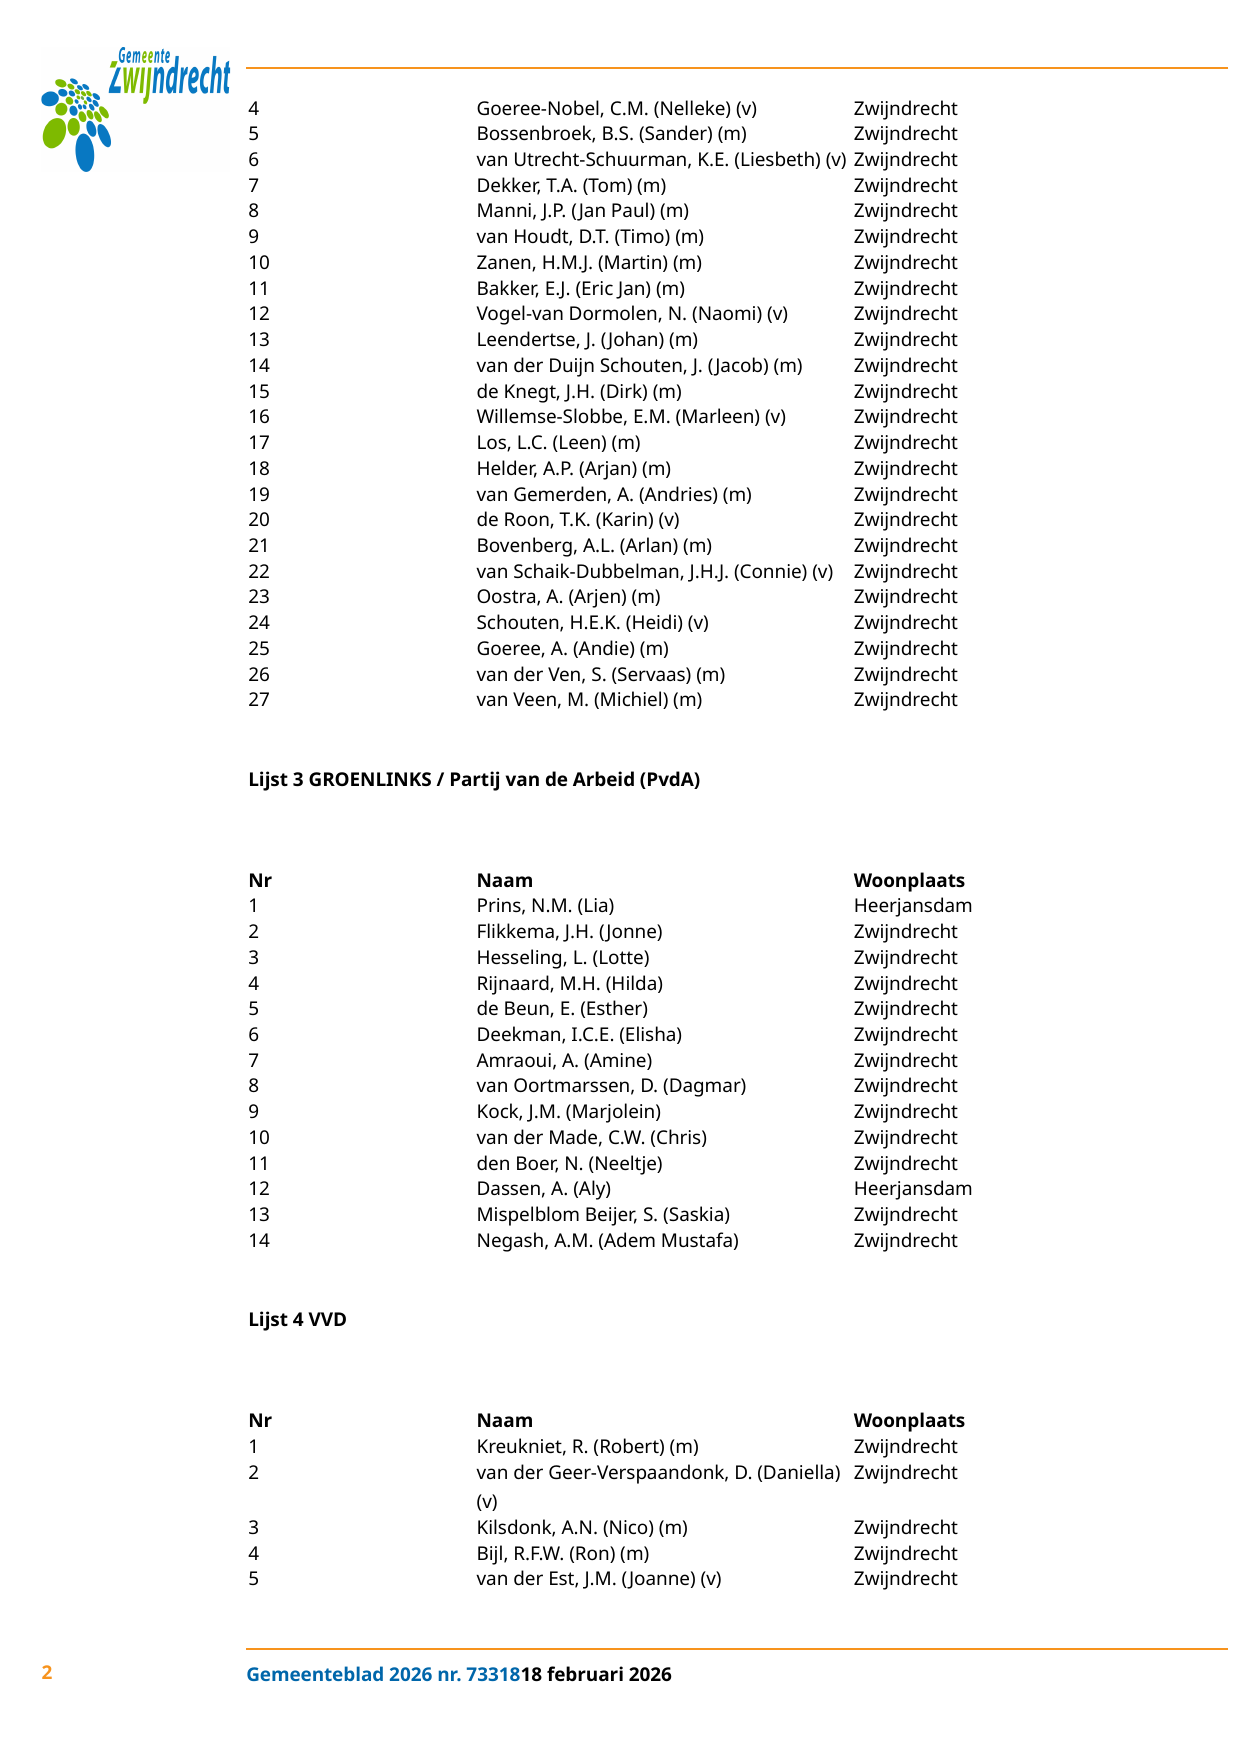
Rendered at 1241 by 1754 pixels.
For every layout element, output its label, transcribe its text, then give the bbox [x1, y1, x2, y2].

table_cell 4 [248, 95, 476, 121]
table_cell 12 [248, 1176, 476, 1201]
table_cell 17 [248, 429, 476, 455]
table_cell Kock, J.M. (Marjolein) [476, 1099, 854, 1124]
table_cell Zwijndrecht [854, 301, 1152, 326]
table_cell Zwijndrecht [854, 1124, 1152, 1150]
table_cell Zwijndrecht [854, 558, 1152, 584]
table_cell 4 [248, 1540, 476, 1566]
table_cell Kilsdonk, A.N. (Nico) (m) [476, 1514, 854, 1540]
table_cell Zwijndrecht [854, 1047, 1152, 1073]
table_cell 19 [248, 481, 476, 506]
table_cell Zwijndrecht [854, 661, 1152, 687]
table_cell Zwijndrecht [854, 455, 1152, 481]
table_cell Zwijndrecht [854, 970, 1152, 996]
table_cell Zwijndrecht [854, 95, 1152, 121]
table_cell Zwijndrecht [854, 609, 1152, 635]
table_cell Zwijndrecht [854, 1566, 1152, 1591]
table_cell van Oortmarssen, D. (Dagmar) [476, 1073, 854, 1098]
table_cell Zwijndrecht [854, 352, 1152, 378]
table_cell 3 [248, 944, 476, 970]
table_cell 20 [248, 506, 476, 532]
table_cell Zwijndrecht [854, 1021, 1152, 1047]
table_cell Zwijndrecht [854, 532, 1152, 558]
table_cell de Knegt, J.H. (Dirk) (m) [476, 378, 854, 403]
table_cell Zwijndrecht [854, 404, 1152, 429]
table_cell Zwijndrecht [854, 1433, 1152, 1459]
table_cell 1 [248, 893, 476, 918]
table_cell 5 [248, 1566, 476, 1591]
table_cell van der Made, C.W. (Chris) [476, 1124, 854, 1150]
table_cell Zwijndrecht [854, 326, 1152, 352]
table_cell Los, L.C. (Leen) (m) [476, 429, 854, 455]
text Lijst 3 GROENLINKS / Partij van de Arbeid (PvdA) [248, 766, 1152, 792]
table_cell 24 [248, 609, 476, 635]
table_cell Bovenberg, A.L. (Arlan) (m) [476, 532, 854, 558]
table_header Naam [476, 1408, 854, 1433]
table_cell 8 [248, 1073, 476, 1098]
table_cell Zwijndrecht [854, 1201, 1152, 1227]
table_cell Zwijndrecht [854, 172, 1152, 198]
table_cell van Houdt, D.T. (Timo) (m) [476, 224, 854, 249]
table_cell Zwijndrecht [854, 224, 1152, 249]
table_header Nr [248, 1408, 476, 1433]
table_cell Dekker, T.A. (Tom) (m) [476, 172, 854, 198]
table_cell van der Duijn Schouten, J. (Jacob) (m) [476, 352, 854, 378]
table_cell Zwijndrecht [854, 687, 1152, 712]
table_cell Vogel-van Dormolen, N. (Naomi) (v) [476, 301, 854, 326]
table_cell 21 [248, 532, 476, 558]
table_cell Zwijndrecht [854, 146, 1152, 172]
table_cell Mispelblom Beijer, S. (Saskia) [476, 1201, 854, 1227]
table_cell van der Geer-Verspaandonk, D. (Daniella) (v) [476, 1459, 854, 1514]
table_cell Bakker, E.J. (Eric Jan) (m) [476, 275, 854, 301]
table_cell Heerjansdam [854, 893, 1152, 918]
table_cell Zwijndrecht [854, 481, 1152, 506]
table_header Woonplaats [854, 1408, 1152, 1433]
table_cell van Veen, M. (Michiel) (m) [476, 687, 854, 712]
table_cell de Roon, T.K. (Karin) (v) [476, 506, 854, 532]
table_cell Kreukniet, R. (Robert) (m) [476, 1433, 854, 1459]
table_cell 7 [248, 172, 476, 198]
table_cell 2 [248, 918, 476, 944]
table_cell Zwijndrecht [854, 1514, 1152, 1540]
table_cell 25 [248, 635, 476, 661]
table_cell Zwijndrecht [854, 918, 1152, 944]
table_header Woonplaats [854, 867, 1152, 893]
table_cell Flikkema, J.H. (Jonne) [476, 918, 854, 944]
table_cell 5 [248, 121, 476, 146]
table_cell Hesseling, L. (Lotte) [476, 944, 854, 970]
table_cell Zwijndrecht [854, 249, 1152, 275]
table_cell den Boer, N. (Neeltje) [476, 1150, 854, 1176]
table_cell Rijnaard, M.H. (Hilda) [476, 970, 854, 996]
table_cell Zwijndrecht [854, 1227, 1152, 1253]
table_cell Zwijndrecht [854, 378, 1152, 403]
table_cell 13 [248, 1201, 476, 1227]
table_cell Zwijndrecht [854, 996, 1152, 1021]
table_cell Zwijndrecht [854, 944, 1152, 970]
table_cell 13 [248, 326, 476, 352]
table_cell Zwijndrecht [854, 121, 1152, 146]
table_cell Goeree-Nobel, C.M. (Nelleke) (v) [476, 95, 854, 121]
table_cell 11 [248, 1150, 476, 1176]
table_cell Prins, N.M. (Lia) [476, 893, 854, 918]
table_cell van Utrecht-Schuurman, K.E. (Liesbeth) (v) [476, 146, 854, 172]
table_cell 4 [248, 970, 476, 996]
table_header Naam [476, 867, 854, 893]
table_cell Dassen, A. (Aly) [476, 1176, 854, 1201]
table_header Nr [248, 867, 476, 893]
table_cell van Schaik-Dubbelman, J.H.J. (Connie) (v) [476, 558, 854, 584]
table_cell 3 [248, 1514, 476, 1540]
table_cell Oostra, A. (Arjen) (m) [476, 584, 854, 609]
table_cell Goeree, A. (Andie) (m) [476, 635, 854, 661]
table_cell van der Est, J.M. (Joanne) (v) [476, 1566, 854, 1591]
table_cell Heerjansdam [854, 1176, 1152, 1201]
table_cell de Beun, E. (Esther) [476, 996, 854, 1021]
table_cell 7 [248, 1047, 476, 1073]
table_cell 6 [248, 1021, 476, 1047]
table_cell Zwijndrecht [854, 275, 1152, 301]
table_cell 16 [248, 404, 476, 429]
table_cell Zwijndrecht [854, 506, 1152, 532]
table_cell 15 [248, 378, 476, 403]
table_cell Manni, J.P. (Jan Paul) (m) [476, 198, 854, 223]
table_cell 26 [248, 661, 476, 687]
table_cell Zwijndrecht [854, 1540, 1152, 1566]
table_cell 23 [248, 584, 476, 609]
table_cell Helder, A.P. (Arjan) (m) [476, 455, 854, 481]
table_cell 11 [248, 275, 476, 301]
table_cell Zwijndrecht [854, 1099, 1152, 1124]
table_cell Leendertse, J. (Johan) (m) [476, 326, 854, 352]
table_cell 8 [248, 198, 476, 223]
table_cell 10 [248, 1124, 476, 1150]
table_cell Zwijndrecht [854, 198, 1152, 223]
table_cell 14 [248, 1227, 476, 1253]
table_cell Willemse-Slobbe, E.M. (Marleen) (v) [476, 404, 854, 429]
table_cell 2 [248, 1459, 476, 1514]
table_cell Zanen, H.M.J. (Martin) (m) [476, 249, 854, 275]
table_cell 9 [248, 224, 476, 249]
table_cell Zwijndrecht [854, 1073, 1152, 1098]
table_cell 27 [248, 687, 476, 712]
table_cell Negash, A.M. (Adem Mustafa) [476, 1227, 854, 1253]
table_cell Deekman, I.C.E. (Elisha) [476, 1021, 854, 1047]
table_cell 6 [248, 146, 476, 172]
table_cell 5 [248, 996, 476, 1021]
table_cell van Gemerden, A. (Andries) (m) [476, 481, 854, 506]
text Lijst 4 VVD [248, 1306, 1152, 1332]
table_cell 22 [248, 558, 476, 584]
table_cell 18 [248, 455, 476, 481]
table_cell Zwijndrecht [854, 429, 1152, 455]
table_cell van der Ven, S. (Servaas) (m) [476, 661, 854, 687]
table_cell Bossenbroek, B.S. (Sander) (m) [476, 121, 854, 146]
table_cell 1 [248, 1433, 476, 1459]
table_cell 14 [248, 352, 476, 378]
table_cell Schouten, H.E.K. (Heidi) (v) [476, 609, 854, 635]
picture [41, 47, 231, 172]
table_cell Zwijndrecht [854, 635, 1152, 661]
table_cell Zwijndrecht [854, 1150, 1152, 1176]
table_cell 9 [248, 1099, 476, 1124]
table_cell 10 [248, 249, 476, 275]
table_cell Zwijndrecht [854, 584, 1152, 609]
table_cell Amraoui, A. (Amine) [476, 1047, 854, 1073]
table_cell 12 [248, 301, 476, 326]
table_cell Zwijndrecht [854, 1459, 1152, 1514]
table_cell Bijl, R.F.W. (Ron) (m) [476, 1540, 854, 1566]
